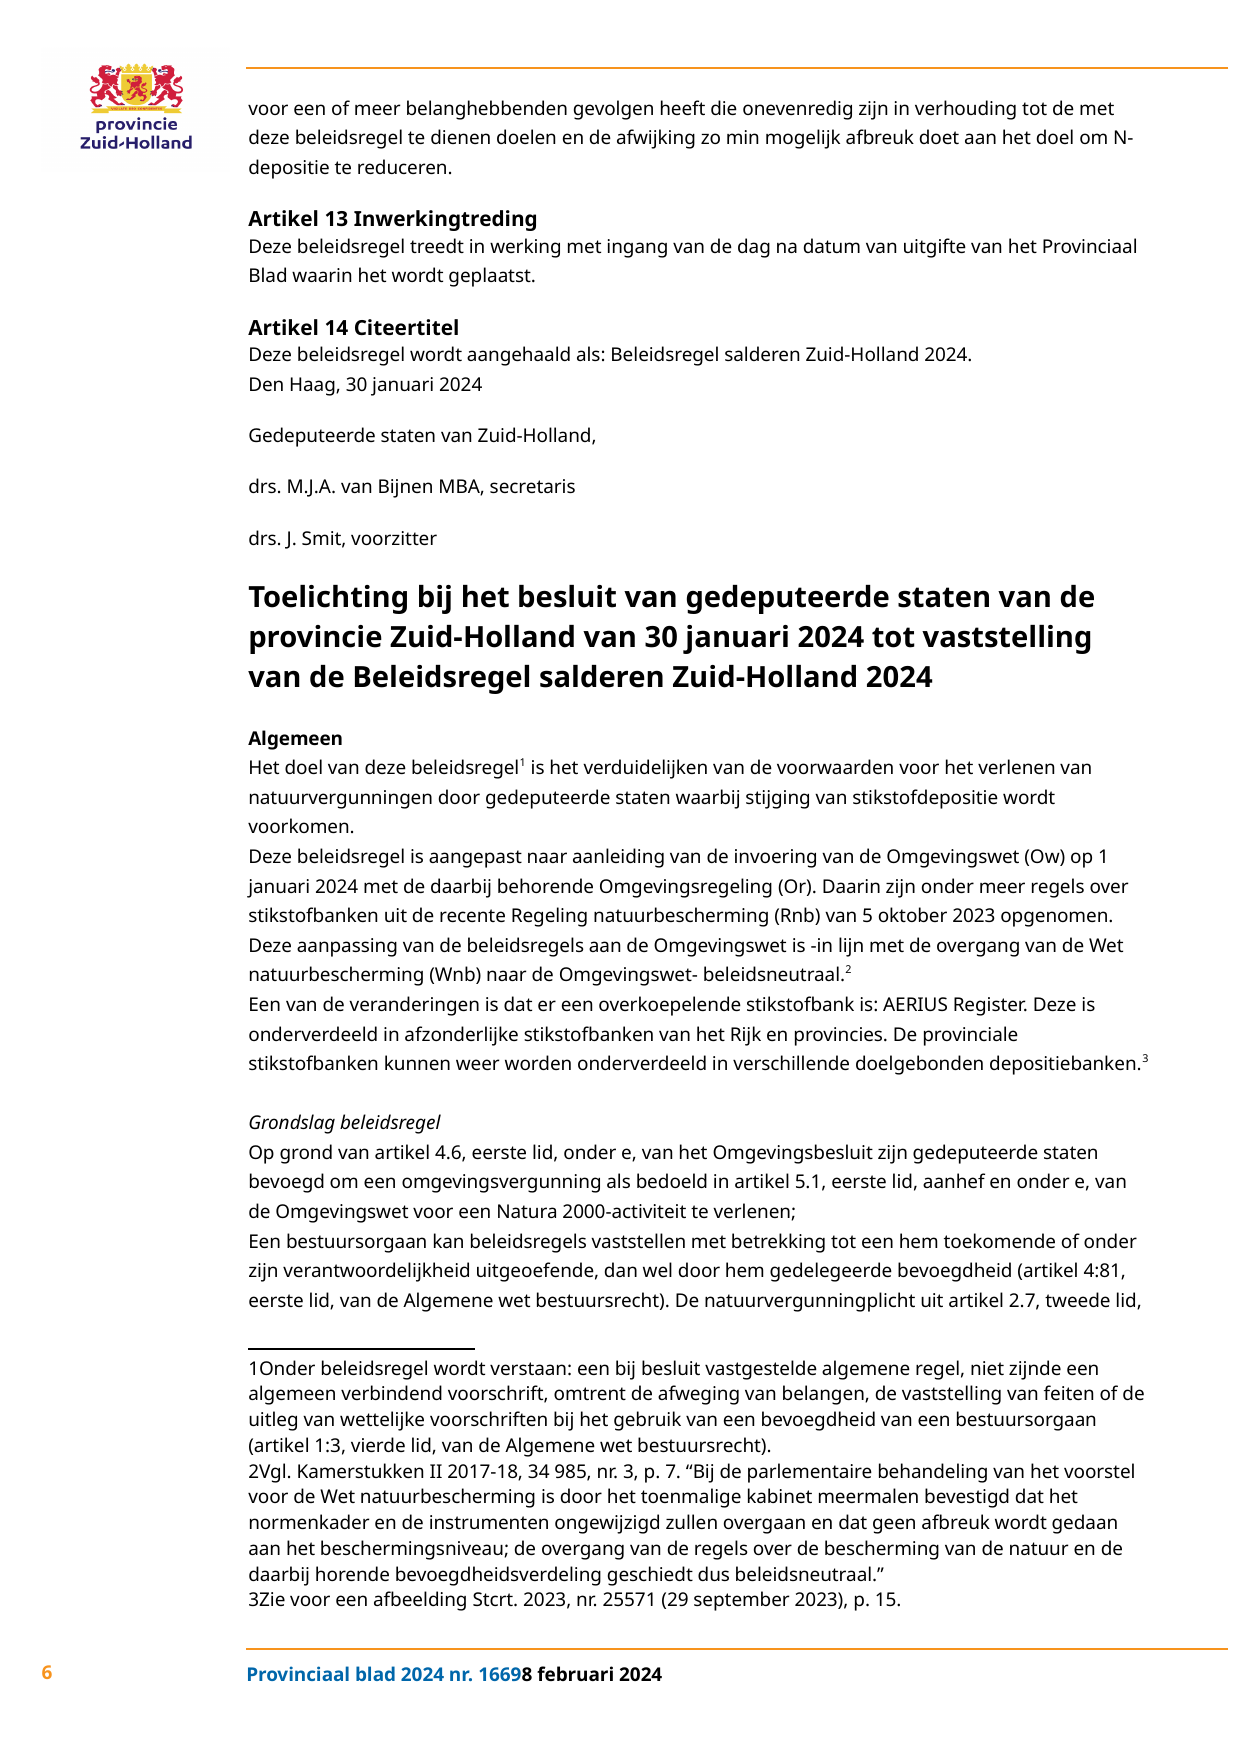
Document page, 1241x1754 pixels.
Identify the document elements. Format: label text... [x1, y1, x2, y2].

text Artikel 14 Citeertitel [248, 313, 1152, 341]
text Zie voor een afbeelding Stcrt. 2023, nr. 25571 (29 september 2023), p. 15. [248, 1586, 1152, 1612]
text Deze beleidsregel is aangepast naar aanleiding van de invoering van de Omgevingswet (Ow) op 1 januari 2024 met de daarbij behorende Omgevingsregeling (Or). Daarin zijn onder meer regels over stikstofbanken uit de recente Regeling natuurbescherming (Rnb) van 5 oktober 2023 opgenomen. Deze aanpassing van de beleidsregels aan de Omgevingswet is -in lijn met de overgang van de Wet natuurbescherming (Wnb) naar de Omgevingswet- beleidsneutraal. [248, 843, 1152, 987]
text Grondslag beleidsregel [248, 1109, 1152, 1135]
text Toelichting bij het besluit van gedeputeerde staten van de provincie Zuid-Holland van 30 januari 2024 tot vaststelling van de Beleidsregel salderen Zuid-Holland 2024 [248, 577, 1152, 696]
text Onder beleidsregel wordt verstaan: een bij besluit vastgestelde algemene regel, niet zijnde een algemeen verbindend voorschrift, omtrent de afweging van belangen, de vaststelling van feiten of de uitleg van wettelijke voorschriften bij het gebruik van een bevoegdheid van een bestuursorgaan (artikel 1:3, vierde lid, van de Algemene wet bestuursrecht). [248, 1355, 1152, 1458]
text Vgl. Kamerstukken II 2017-18, 34 985, nr. 3, p. 7. “Bij de parlementaire behandeling van het voorstel voor de Wet natuurbescherming is door het toenmalige kabinet meermalen bevestigd dat het normenkader en de instrumenten ongewijzigd zullen overgaan en dat geen afbreuk wordt gedaan aan het beschermingsniveau; de overgang van de regels over de bescherming van de natuur en de daarbij horende bevoegdheidsverdeling geschiedt dus beleidsneutraal.” [248, 1458, 1152, 1586]
text Den Haag, 30 januari 2024 [248, 371, 1152, 397]
text drs. M.J.A. van Bijnen MBA, secretaris [248, 474, 1152, 499]
text Deze beleidsregel wordt aangehaald als: Beleidsregel salderen Zuid-Holland 2024. [248, 341, 1152, 367]
text Het doel van deze beleidsregel is het verduidelijken van de voorwaarden voor het verlenen van natuurvergunningen door gedeputeerde staten waarbij stijging van stikstofdepositie wordt voorkomen. [248, 754, 1152, 839]
text voor een of meer belanghebbenden gevolgen heeft die onevenredig zijn in verhouding tot de met deze beleidsregel te dienen doelen en de afwijking zo min mogelijk afbreuk doet aan het doel om N-depositie te reduceren. [248, 95, 1152, 180]
text Deze beleidsregel treedt in werking met ingang van de dag na datum van uitgifte van het Provinciaal Blad waarin het wordt geplaatst. [248, 233, 1152, 288]
text drs. J. Smit, voorzitter [248, 525, 1152, 551]
picture [41, 47, 231, 172]
text Een van de veranderingen is dat er een overkoepelende stikstofbank is: AERIUS Register. Deze is onderverdeeld in afzonderlijke stikstofbanken van het Rijk en provincies. De provinciale stikstofbanken kunnen weer worden onderverdeeld in verschillende doelgebonden depositiebanken. [248, 991, 1152, 1076]
text Een bestuursorgaan kan beleidsregels vaststellen met betrekking tot een hem toekomende of onder zijn verantwoordelijkheid uitgeoefende, dan wel door hem gedelegeerde bevoegdheid (artikel 4:81, eerste lid, van de Algemene wet bestuursrecht). De natuurvergunningplicht uit artikel 2.7, tweede lid, [248, 1228, 1152, 1313]
text Artikel 13 Inwerkingtreding [248, 204, 1152, 233]
text Gedeputeerde staten van Zuid-Holland, [248, 422, 1152, 448]
text Op grond van artikel 4.6, eerste lid, onder e, van het Omgevingsbesluit zijn gedeputeerde staten bevoegd om een omgevingsvergunning als bedoeld in artikel 5.1, eerste lid, aanhef en onder e, van de Omgevingswet voor een Natura 2000-activiteit te verlenen; [248, 1139, 1152, 1224]
text Algemeen [248, 725, 1152, 751]
